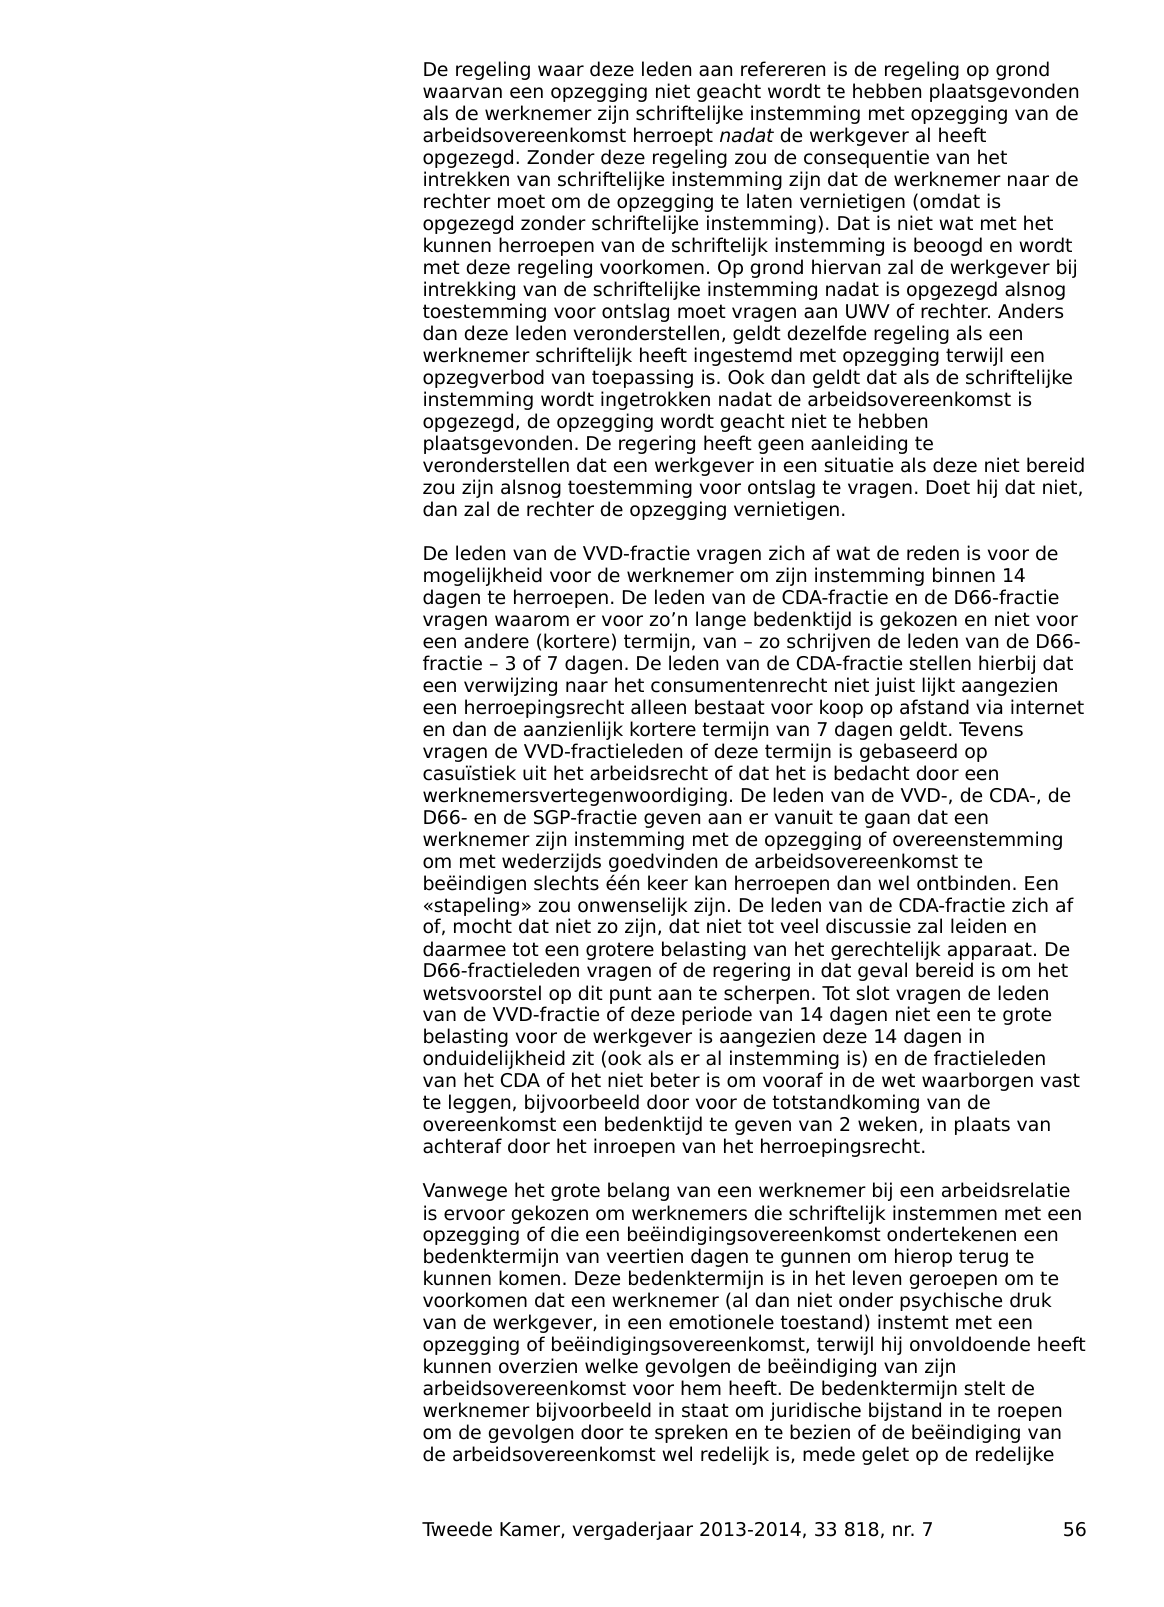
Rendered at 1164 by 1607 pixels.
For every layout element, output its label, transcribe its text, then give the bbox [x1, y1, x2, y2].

text De leden van de VVD-fractie vragen zich af wat de reden is voor de mogelijkheid voor de werknemer om zijn instemming binnen 14 dagen te herroepen. De leden van de CDA-fractie en de D66-fractie vragen waarom er voor zo’n lange bedenktijd is gekozen en niet voor een andere (kortere) termijn, van – zo schrijven de leden van de D66-fractie – 3 of 7 dagen. De leden van de CDA-fractie stellen hierbij dat een verwijzing naar het consumentenrecht niet juist lijkt aangezien een herroepingsrecht alleen bestaat voor koop op afstand via internet en dan de aanzienlijk kortere termijn van 7 dagen geldt. Tevens vragen de VVD-fractieleden of deze termijn is gebaseerd op casuïstiek uit het arbeidsrecht of dat het is bedacht door een werknemersvertegenwoordiging. De leden van de VVD-, de CDA-, de D66- en de SGP-fractie geven aan er vanuit te gaan dat een werknemer zijn instemming met de opzegging of overeenstemming om met wederzijds goedvinden de arbeidsovereenkomst te beëindigen slechts één keer kan herroepen dan wel ontbinden. Een «stapeling» zou onwenselijk zijn. De leden van de CDA-fractie zich af of, mocht dat niet zo zijn, dat niet tot veel discussie zal leiden en daarmee tot een grotere belasting van het gerechtelijk apparaat. De D66-fractieleden vragen of de regering in dat geval bereid is om het wetsvoorstel op dit punt aan te scherpen. Tot slot vragen de leden van de VVD-fractie of deze periode van 14 dagen niet een te grote belasting voor de werkgever is aangezien deze 14 dagen in onduidelijkheid zit (ook als er al instemming is) en de fractieleden van het CDA of het niet beter is om vooraf in de wet waarborgen vast te leggen, bijvoorbeeld door voor de totstandkoming van de overeenkomst een bedenktijd te geven van 2 weken, in plaats van achteraf door het inroepen van het herroepingsrecht. [422, 543, 1087, 1158]
text Vanwege het grote belang van een werknemer bij een arbeidsrelatie is ervoor gekozen om werknemers die schriftelijk instemmen met een opzegging of die een beëindigingsovereenkomst ondertekenen een bedenktermijn van veertien dagen te gunnen om hierop terug te kunnen komen. Deze bedenktermijn is in het leven geroepen om te voorkomen dat een werknemer (al dan niet onder psychische druk van de werkgever, in een emotionele toestand) instemt met een opzegging of beëindigingsovereenkomst, terwijl hij onvoldoende heeft kunnen overzien welke gevolgen de beëindiging van zijn arbeidsovereenkomst voor hem heeft. De bedenktermijn stelt de werknemer bijvoorbeeld in staat om juridische bijstand in te roepen om de gevolgen door te spreken en te bezien of de beëindiging van de arbeidsovereenkomst wel redelijk is, mede gelet op de redelijke [422, 1180, 1087, 1466]
text De regeling waar deze leden aan refereren is de regeling op grond waarvan een opzegging niet geacht wordt te hebben plaatsgevonden als de werknemer zijn schriftelijke instemming met opzegging van de arbeidsovereenkomst herroept nadat de werkgever al heeft opgezegd. Zonder deze regeling zou de consequentie van het intrekken van schriftelijke instemming zijn dat de werknemer naar de rechter moet om de opzegging te laten vernietigen (omdat is opgezegd zonder schriftelijke instemming). Dat is niet wat met het kunnen herroepen van de schriftelijk instemming is beoogd en wordt met deze regeling voorkomen. Op grond hiervan zal de werkgever bij intrekking van de schriftelijke instemming nadat is opgezegd alsnog toestemming voor ontslag moet vragen aan UWV of rechter. Anders dan deze leden veronderstellen, geldt dezelfde regeling als een werknemer schriftelijk heeft ingestemd met opzegging terwijl een opzegverbod van toepassing is. Ook dan geldt dat als de schriftelijke instemming wordt ingetrokken nadat de arbeidsovereenkomst is opgezegd, de opzegging wordt geacht niet te hebben plaatsgevonden. De regering heeft geen aanleiding te veronderstellen dat een werkgever in een situatie als deze niet bereid zou zijn alsnog toestemming voor ontslag te vragen. Doet hij dat niet, dan zal de rechter de opzegging vernietigen. [422, 59, 1087, 521]
